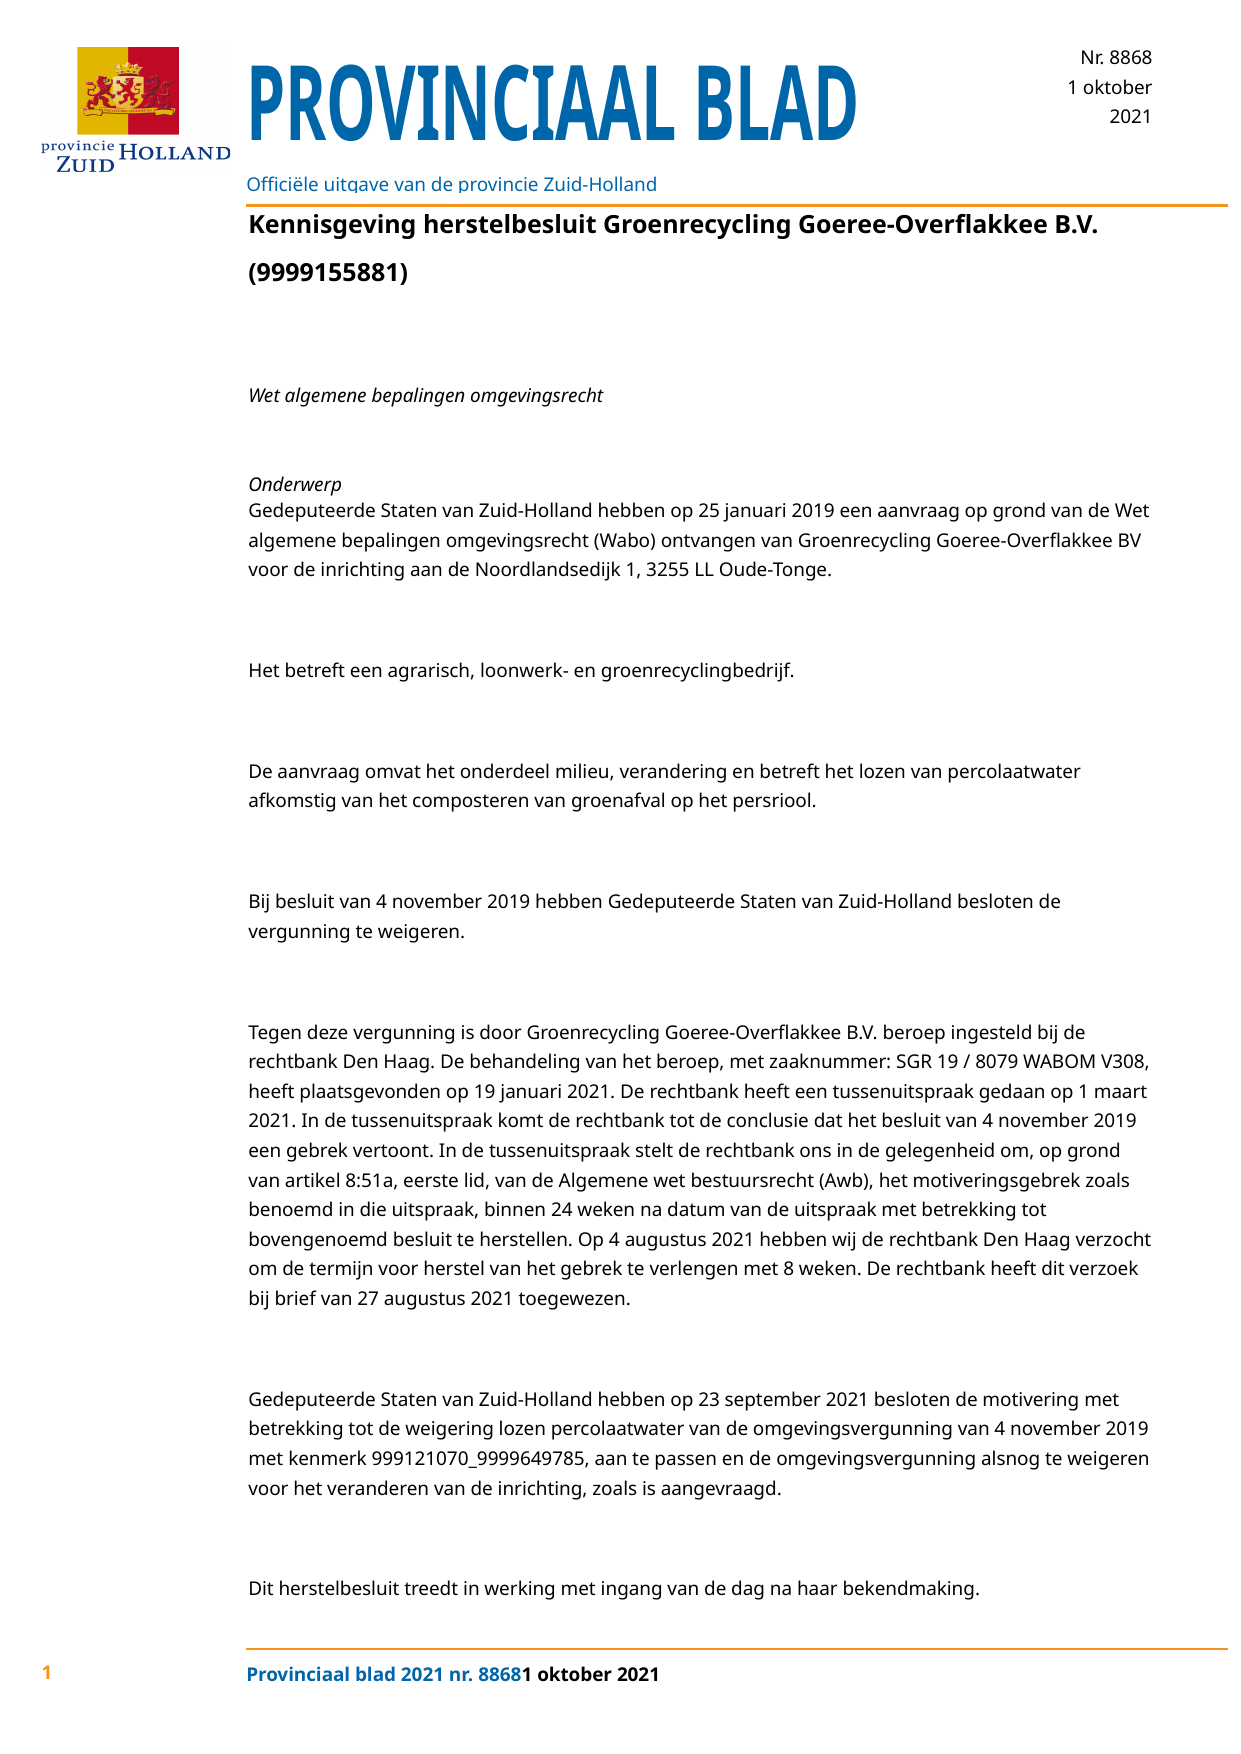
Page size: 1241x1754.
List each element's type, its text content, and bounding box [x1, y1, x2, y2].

text Onderwerp [248, 472, 1152, 497]
text Dit herstelbesluit treedt in werking met ingang van de dag na haar bekendmaking. [248, 1576, 1152, 1601]
text Kennisgeving herstelbesluit Groenrecycling Goeree-Overflakkee B.V. (9999155881) [248, 207, 1152, 288]
text Bij besluit van 4 november 2019 hebben Gedeputeerde Staten van Zuid-Holland besloten de vergunning te weigeren. [248, 888, 1152, 944]
text Het betreft een agrarisch, loonwerk- en groenrecyclingbedrijf. [248, 657, 1152, 683]
text Gedeputeerde Staten van Zuid-Holland hebben op 25 januari 2019 een aanvraag op grond van de Wet algemene bepalingen omgevingsrecht (Wabo) ontvangen van Groenrecycling Goeree-Overflakkee BV voor de inrichting aan de Noordlandsedijk 1, 3255 LL Oude-Tonge. [248, 497, 1152, 582]
text Gedeputeerde Staten van Zuid-Holland hebben op 23 september 2021 besloten de motivering met betrekking tot de weigering lozen percolaatwater van de omgevingsvergunning van 4 november 2019 met kenmerk 999121070_9999649785, aan te passen en de omgevingsvergunning alsnog te weigeren voor het veranderen van de inrichting, zoals is aangevraagd. [248, 1386, 1152, 1501]
text De aanvraag omvat het onderdeel milieu, verandering en betreft het lozen van percolaatwater afkomstig van het composteren van groenafval op het persriool. [248, 758, 1152, 813]
text Wet algemene bepalingen omgevingsrecht [248, 382, 1152, 408]
picture [41, 47, 231, 172]
text Tegen deze vergunning is door Groenrecycling Goeree-Overflakkee B.V. beroep ingesteld bij de rechtbank Den Haag. De behandeling van het beroep, met zaaknummer: SGR 19 / 8079 WABOM V308, heeft plaatsgevonden op 19 januari 2021. De rechtbank heeft een tussenuitspraak gedaan op 1 maart 2021. In de tussenuitspraak komt de rechtbank tot de conclusie dat het besluit van 4 november 2019 een gebrek vertoont. In de tussenuitspraak stelt de rechtbank ons in de gelegenheid om, op grond van artikel 8:51a, eerste lid, van de Algemene wet bestuursrecht (Awb), het motiveringsgebrek zoals benoemd in die uitspraak, binnen 24 weken na datum van de uitspraak met betrekking tot bovengenoemd besluit te herstellen. Op 4 augustus 2021 hebben wij de rechtbank Den Haag verzocht om de termijn voor herstel van het gebrek te verlengen met 8 weken. De rechtbank heeft dit verzoek bij brief van 27 augustus 2021 toegewezen. [248, 1019, 1152, 1311]
